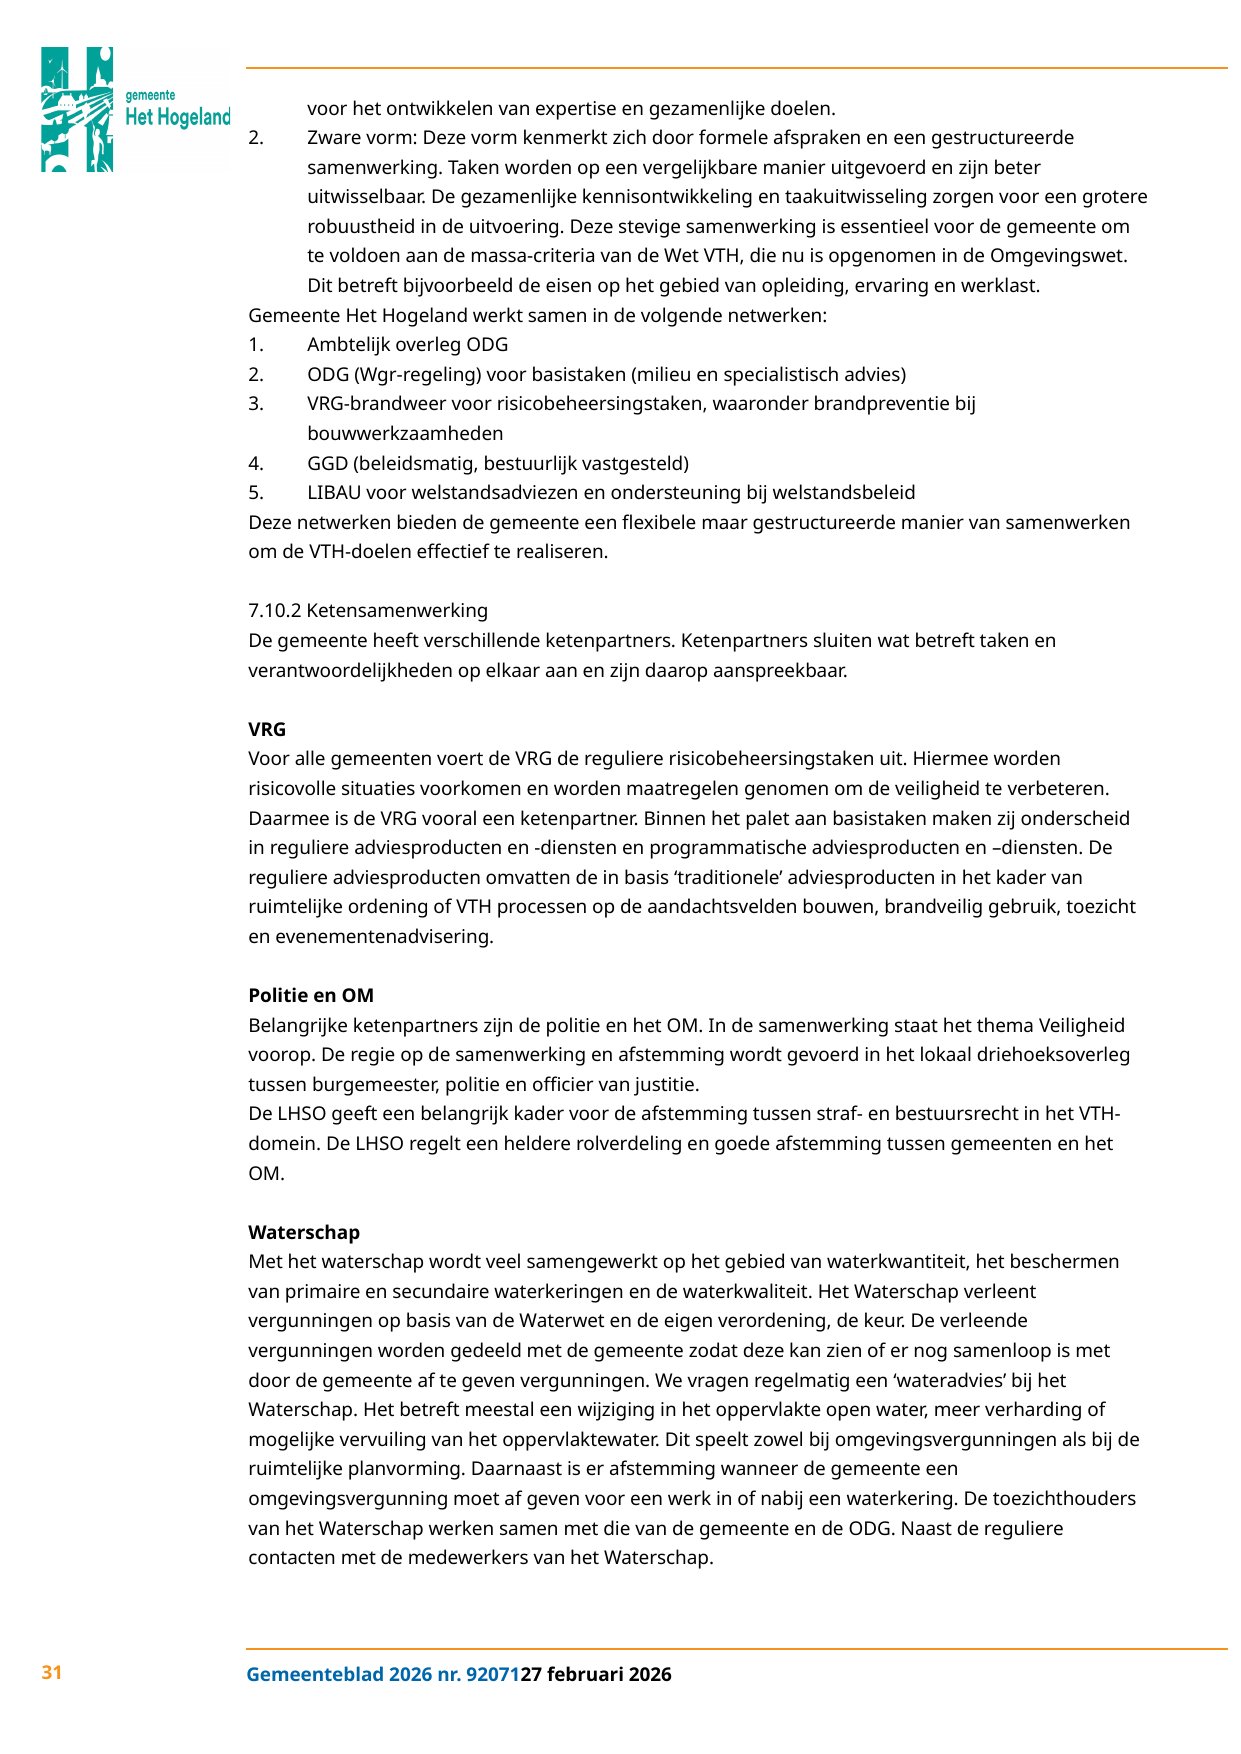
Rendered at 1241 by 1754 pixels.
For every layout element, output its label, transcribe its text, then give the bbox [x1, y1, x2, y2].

list GGD (beleidsmatig, bestuurlijk vastgesteld) [248, 450, 1152, 476]
text Belangrijke ketenpartners zijn de politie en het OM. In de samenwerking staat het thema Veiligheid voorop. De regie op de samenwerking en afstemming wordt gevoerd in het lokaal driehoeksoverleg tussen burgemeester, politie en officier van justitie. [248, 1012, 1152, 1097]
text De gemeente heeft verschillende ketenpartners. Ketenpartners sluiten wat betreft taken en verantwoordelijkheden op elkaar aan en zijn daarop aanspreekbaar. [248, 627, 1152, 683]
list LIBAU voor welstandsadviezen en ondersteuning bij welstandsbeleid [248, 479, 1152, 505]
list voor het ontwikkelen van expertise en gezamenlijke doelen. [248, 95, 1152, 121]
text 7.10.2 Ketensamenwerking [248, 598, 1152, 623]
text Met het waterschap wordt veel samengewerkt op het gebied van waterkwantiteit, het beschermen van primaire en secundaire waterkeringen en de waterkwaliteit. Het Waterschap verleent vergunningen op basis van de Waterwet en de eigen verordening, de keur. De verleende vergunningen worden gedeeld met de gemeente zodat deze kan zien of er nog samenloop is met door de gemeente af te geven vergunningen. We vragen regelmatig een ‘wateradvies’ bij het Waterschap. Het betreft meestal een wijziging in het oppervlakte open water, meer verharding of mogelijke vervuiling van het oppervlaktewater. Dit speelt zowel bij omgevingsvergunningen als bij de ruimtelijke planvorming. Daarnaast is er afstemming wanneer de gemeente een omgevingsvergunning moet af geven voor een werk in of nabij een waterkering. De toezichthouders van het Waterschap werken samen met die van de gemeente en de ODG. Naast de reguliere contacten met de medewerkers van het Waterschap. [248, 1248, 1152, 1570]
list Ambtelijk overleg ODG [248, 331, 1152, 357]
list VRG-brandweer voor risicobeheersingstaken, waaronder brandpreventie bij bouwwerkzaamheden [248, 391, 1152, 446]
list Zware vorm: Deze vorm kenmerkt zich door formele afspraken en een gestructureerde samenwerking. Taken worden op een vergelijkbare manier uitgevoerd en zijn beter uitwisselbaar. De gezamenlijke kennisontwikkeling en taakuitwisseling zorgen voor een grotere robuustheid in de uitvoering. Deze stevige samenwerking is essentieel voor de gemeente om te voldoen aan de massa-criteria van de Wet VTH, die nu is opgenomen in de Omgevingswet. Dit betreft bijvoorbeeld de eisen op het gebied van opleiding, ervaring en werklast. [248, 124, 1152, 298]
text Politie en OM [248, 982, 1152, 1008]
text Deze netwerken bieden de gemeente een flexibele maar gestructureerde manier van samenwerken om de VTH-doelen effectief te realiseren. [248, 509, 1152, 564]
list ODG (Wgr-regeling) voor basistaken (milieu en specialistisch advies) [248, 361, 1152, 387]
text Voor alle gemeenten voert de VRG de reguliere risicobeheersingstaken uit. Hiermee worden risicovolle situaties voorkomen en worden maatregelen genomen om de veiligheid te verbeteren. Daarmee is de VRG vooral een ketenpartner. Binnen het palet aan basistaken maken zij onderscheid in reguliere adviesproducten en -diensten en programmatische adviesproducten en –diensten. De reguliere adviesproducten omvatten de in basis ‘traditionele’ adviesproducten in het kader van ruimtelijke ordening of VTH processen op de aandachtsvelden bouwen, brandveilig gebruik, toezicht en evenementenadvisering. [248, 746, 1152, 949]
text Waterschap [248, 1219, 1152, 1245]
text VRG [248, 716, 1152, 742]
picture [41, 47, 231, 172]
text De LHSO geeft een belangrijk kader voor de afstemming tussen straf- en bestuursrecht in het VTH-domein. De LHSO regelt een heldere rolverdeling en goede afstemming tussen gemeenten en het OM. [248, 1101, 1152, 1186]
text Gemeente Het Hogeland werkt samen in de volgende netwerken: [248, 302, 1152, 328]
